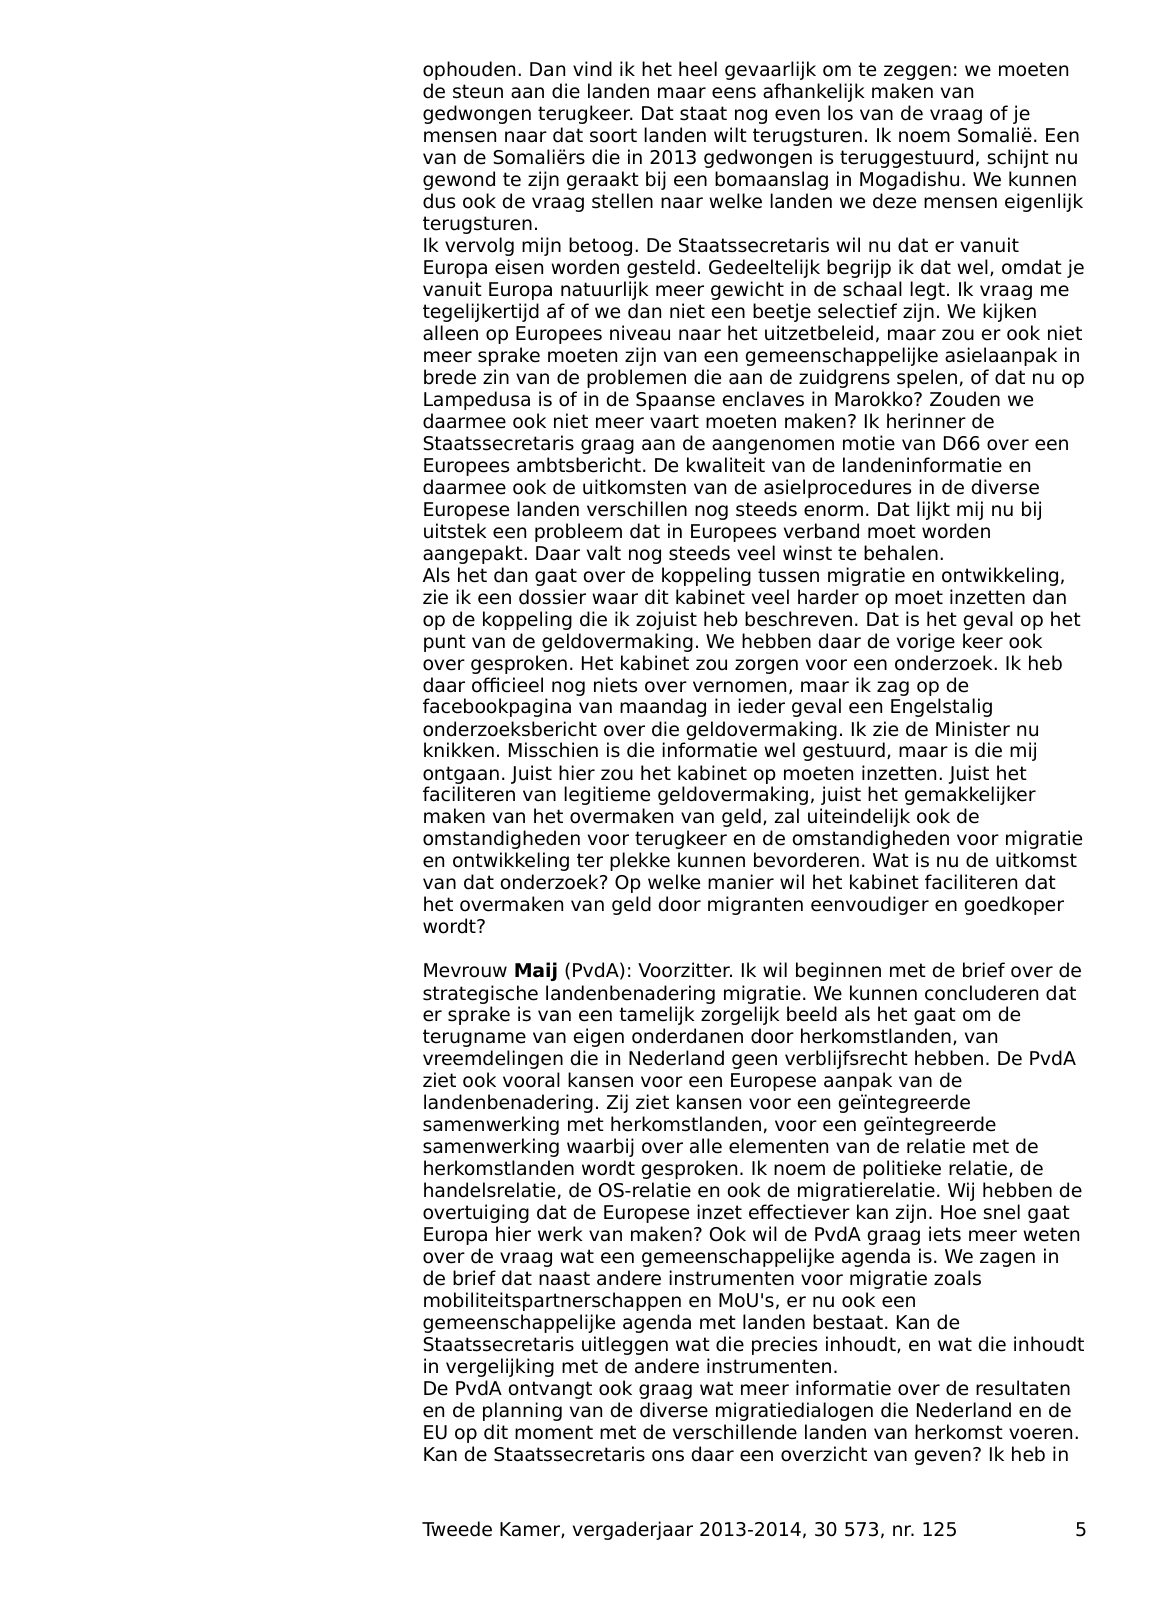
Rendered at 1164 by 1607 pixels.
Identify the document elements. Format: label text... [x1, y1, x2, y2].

text Ik vervolg mijn betoog. De Staatssecretaris wil nu dat er vanuit Europa eisen worden gesteld. Gedeeltelijk begrijp ik dat wel, omdat je vanuit Europa natuurlijk meer gewicht in de schaal legt. Ik vraag me tegelijkertijd af of we dan niet een beetje selectief zijn. We kijken alleen op Europees niveau naar het uitzetbeleid, maar zou er ook niet meer sprake moeten zijn van een gemeenschappelijke asielaanpak in brede zin van de problemen die aan de zuidgrens spelen, of dat nu op Lampedusa is of in de Spaanse enclaves in Marokko? Zouden we daarmee ook niet meer vaart moeten maken? Ik herinner de Staatssecretaris graag aan de aangenomen motie van D66 over een Europees ambtsbericht. De kwaliteit van de landeninformatie en daarmee ook de uitkomsten van de asielprocedures in de diverse Europese landen verschillen nog steeds enorm. Dat lijkt mij nu bij uitstek een probleem dat in Europees verband moet worden aangepakt. Daar valt nog steeds veel winst te behalen. [422, 235, 1087, 564]
text De PvdA ontvangt ook graag wat meer informatie over de resultaten en de planning van de diverse migratiedialogen die Nederland en de EU op dit moment met de verschillende landen van herkomst voeren. Kan de Staatssecretaris ons daar een overzicht van geven? Ik heb in [422, 1378, 1087, 1466]
text Mevrouw Maij (PvdA): Voorzitter. Ik wil beginnen met de brief over de strategische landenbenadering migratie. We kunnen concluderen dat er sprake is van een tamelijk zorgelijk beeld als het gaat om de terugname van eigen onderdanen door herkomstlanden, van vreemdelingen die in Nederland geen verblijfsrecht hebben. De PvdA ziet ook vooral kansen voor een Europese aanpak van de landenbenadering. Zij ziet kansen voor een geïntegreerde samenwerking met herkomstlanden, voor een geïntegreerde samenwerking waarbij over alle elementen van de relatie met de herkomstlanden wordt gesproken. Ik noem de politieke relatie, de handelsrelatie, de OS-relatie en ook de migratierelatie. Wij hebben de overtuiging dat de Europese inzet effectiever kan zijn. Hoe snel gaat Europa hier werk van maken? Ook wil de PvdA graag iets meer weten over de vraag wat een gemeenschappelijke agenda is. We zagen in de brief dat naast andere instrumenten voor migratie zoals mobiliteitspartnerschappen en MoU's, er nu ook een gemeenschappelijke agenda met landen bestaat. Kan de Staatssecretaris uitleggen wat die precies inhoudt, en wat die inhoudt in vergelijking met de andere instrumenten. [422, 960, 1087, 1378]
text ophouden. Dan vind ik het heel gevaarlijk om te zeggen: we moeten de steun aan die landen maar eens afhankelijk maken van gedwongen terugkeer. Dat staat nog even los van de vraag of je mensen naar dat soort landen wilt terugsturen. Ik noem Somalië. Een van de Somaliërs die in 2013 gedwongen is teruggestuurd, schijnt nu gewond te zijn geraakt bij een bomaanslag in Mogadishu. We kunnen dus ook de vraag stellen naar welke landen we deze mensen eigenlijk terugsturen. [422, 59, 1087, 235]
text Als het dan gaat over de koppeling tussen migratie en ontwikkeling, zie ik een dossier waar dit kabinet veel harder op moet inzetten dan op de koppeling die ik zojuist heb beschreven. Dat is het geval op het punt van de geldovermaking. We hebben daar de vorige keer ook over gesproken. Het kabinet zou zorgen voor een onderzoek. Ik heb daar officieel nog niets over vernomen, maar ik zag op de facebookpagina van maandag in ieder geval een Engelstalig onderzoeksbericht over die geldovermaking. Ik zie de Minister nu knikken. Misschien is die informatie wel gestuurd, maar is die mij ontgaan. Juist hier zou het kabinet op moeten inzetten. Juist het faciliteren van legitieme geldovermaking, juist het gemakkelijker maken van het overmaken van geld, zal uiteindelijk ook de omstandigheden voor terugkeer en de omstandigheden voor migratie en ontwikkeling ter plekke kunnen bevorderen. Wat is nu de uitkomst van dat onderzoek? Op welke manier wil het kabinet faciliteren dat het overmaken van geld door migranten eenvoudiger en goedkoper wordt? [422, 564, 1087, 938]
